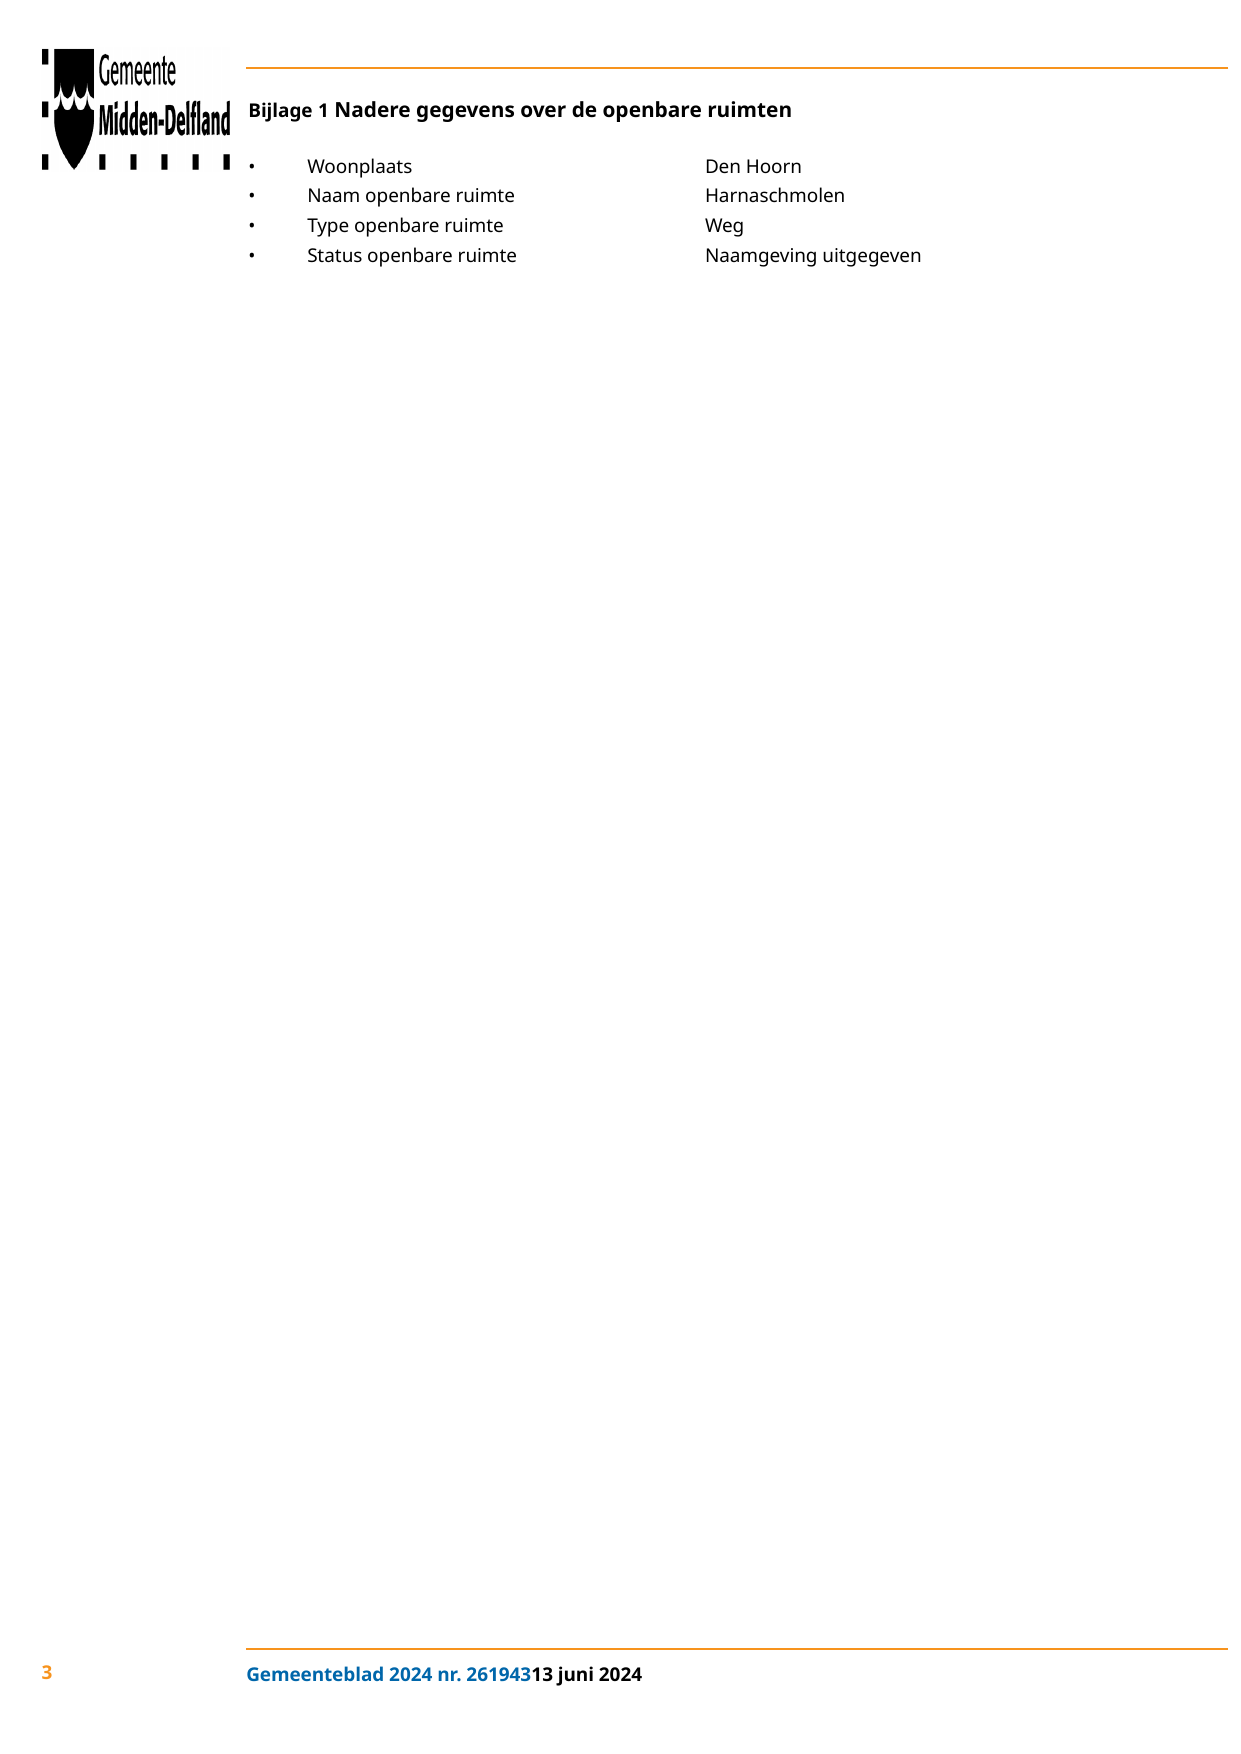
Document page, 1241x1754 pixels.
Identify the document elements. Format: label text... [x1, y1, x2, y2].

picture [41, 47, 231, 172]
table_header Woonplaats Naam openbare ruimte Type openbare ruimte Status openbare ruimte [248, 153, 705, 267]
text Bijlage 1 Nadere gegevens over de openbare ruimten [248, 95, 1152, 123]
table_header Den Hoorn Harnaschmolen Weg Naamgeving uitgegeven [705, 153, 1152, 267]
